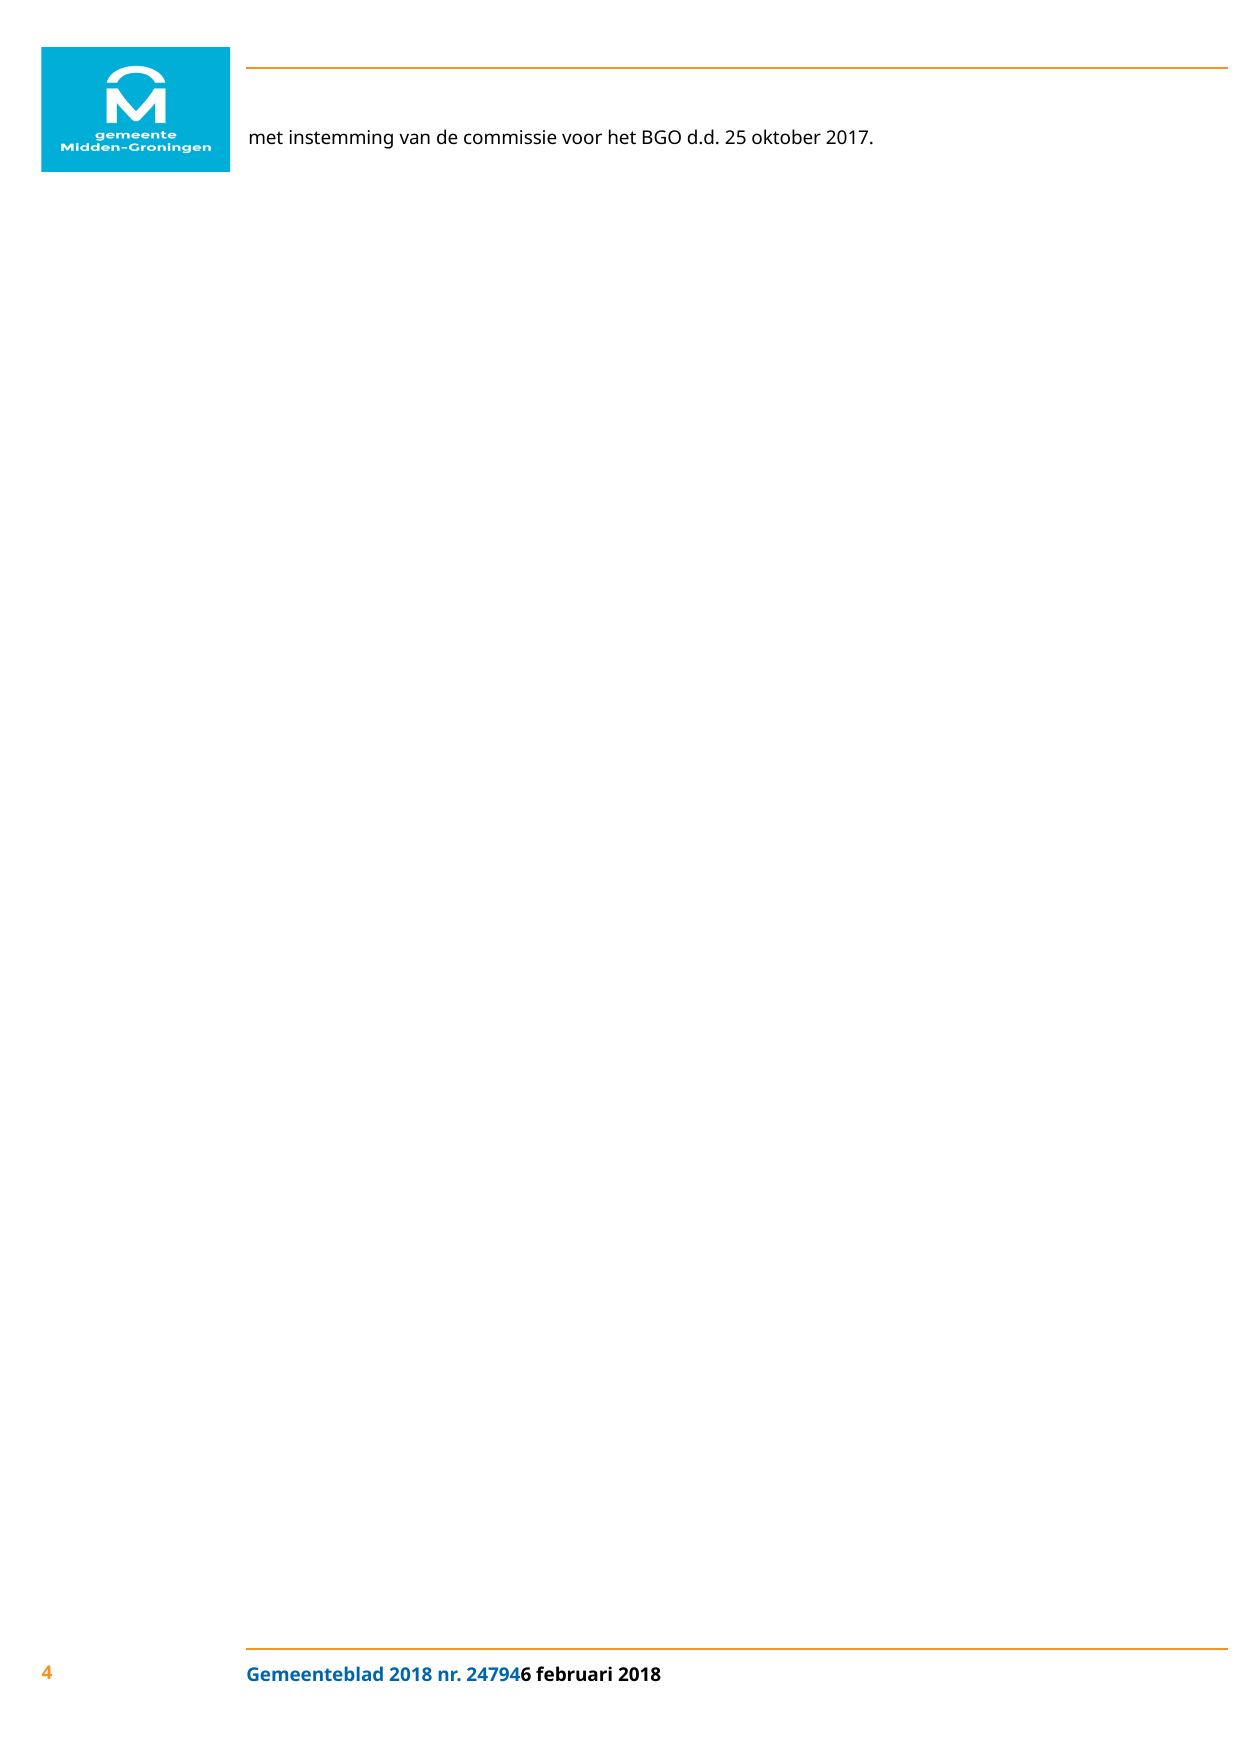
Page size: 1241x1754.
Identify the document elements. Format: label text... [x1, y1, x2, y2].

picture [107, 89, 165, 122]
text met instemming van de commissie voor het BGO d.d. 25 oktober 2017. [248, 124, 1152, 150]
picture [184, 146, 190, 153]
picture [108, 66, 164, 82]
